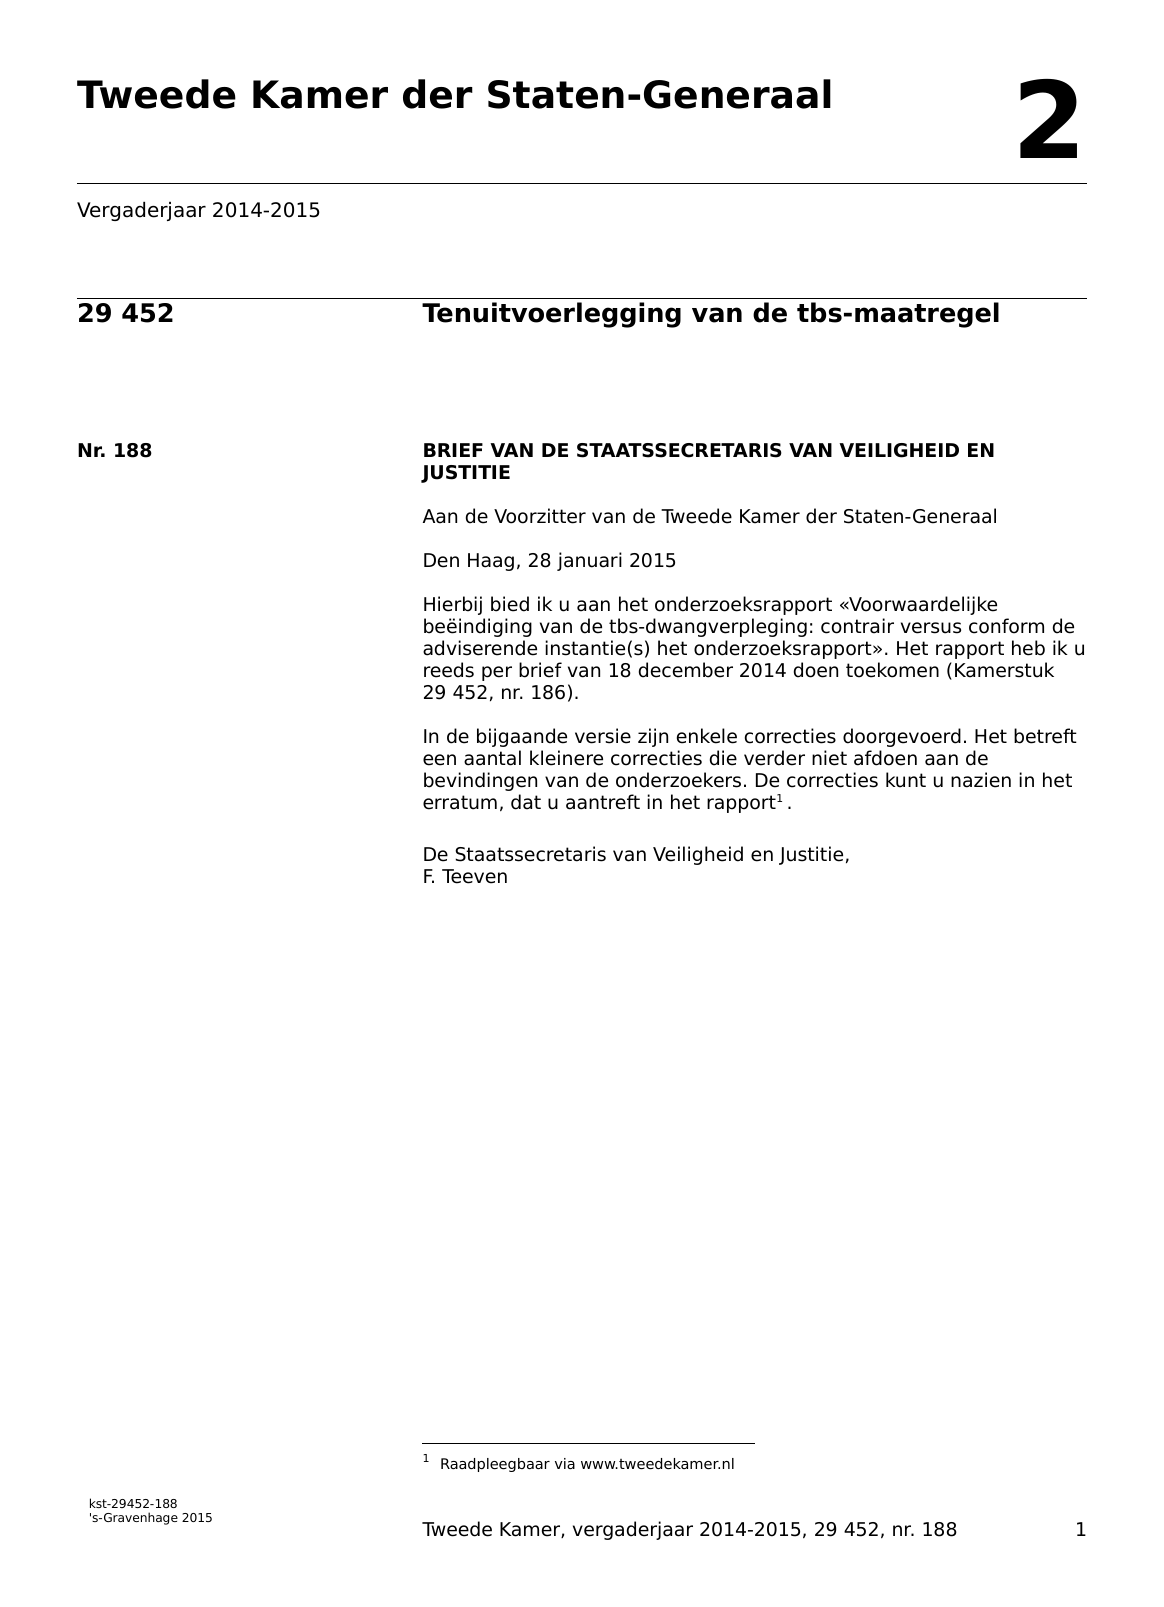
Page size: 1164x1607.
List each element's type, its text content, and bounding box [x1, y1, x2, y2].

table_header 2 [886, 59, 1087, 183]
table_cell Vergaderjaar 2014-2015 [77, 184, 1087, 298]
text In de bijgaande versie zijn enkele correcties doorgevoerd. Het betreft een aantal kleinere correcties die verder niet afdoen aan de bevindingen van de onderzoekers. De correcties kunt u nazien in het erratum, dat u aantreft in het rapport. [422, 726, 1087, 814]
text Aan de Voorzitter van de Tweede Kamer der Staten-Generaal [422, 506, 1087, 528]
table_header Tweede Kamer der Staten-Generaal [77, 59, 886, 183]
text 's-Gravenhage 2015 [88, 1511, 323, 1525]
text De Staatssecretaris van Veiligheid en Justitie, F. Teeven [422, 844, 1087, 888]
text kst-29452-188 [88, 1497, 323, 1511]
text Den Haag, 28 januari 2015 [422, 550, 1087, 572]
text Raadpleegbaar via www.tweedekamer.nl [422, 1452, 1087, 1474]
subtitle Nr. 188 BRIEF VAN DE STAATSSECRETARIS VAN VEILIGHEID EN JUSTITIE [77, 440, 1087, 484]
text Hierbij bied ik u aan het onderzoeksrapport «Voorwaardelijke beëindiging van de tbs-dwangverpleging: contrair versus conform de adviserende instantie(s) het onderzoeksrapport». Het rapport heb ik u reeds per brief van 18 december 2014 doen toekomen (Kamerstuk 29 452, nr. 186). [422, 594, 1087, 704]
subtitle 29 452 Tenuitvoerlegging van de tbs-maatregel [77, 299, 1087, 329]
